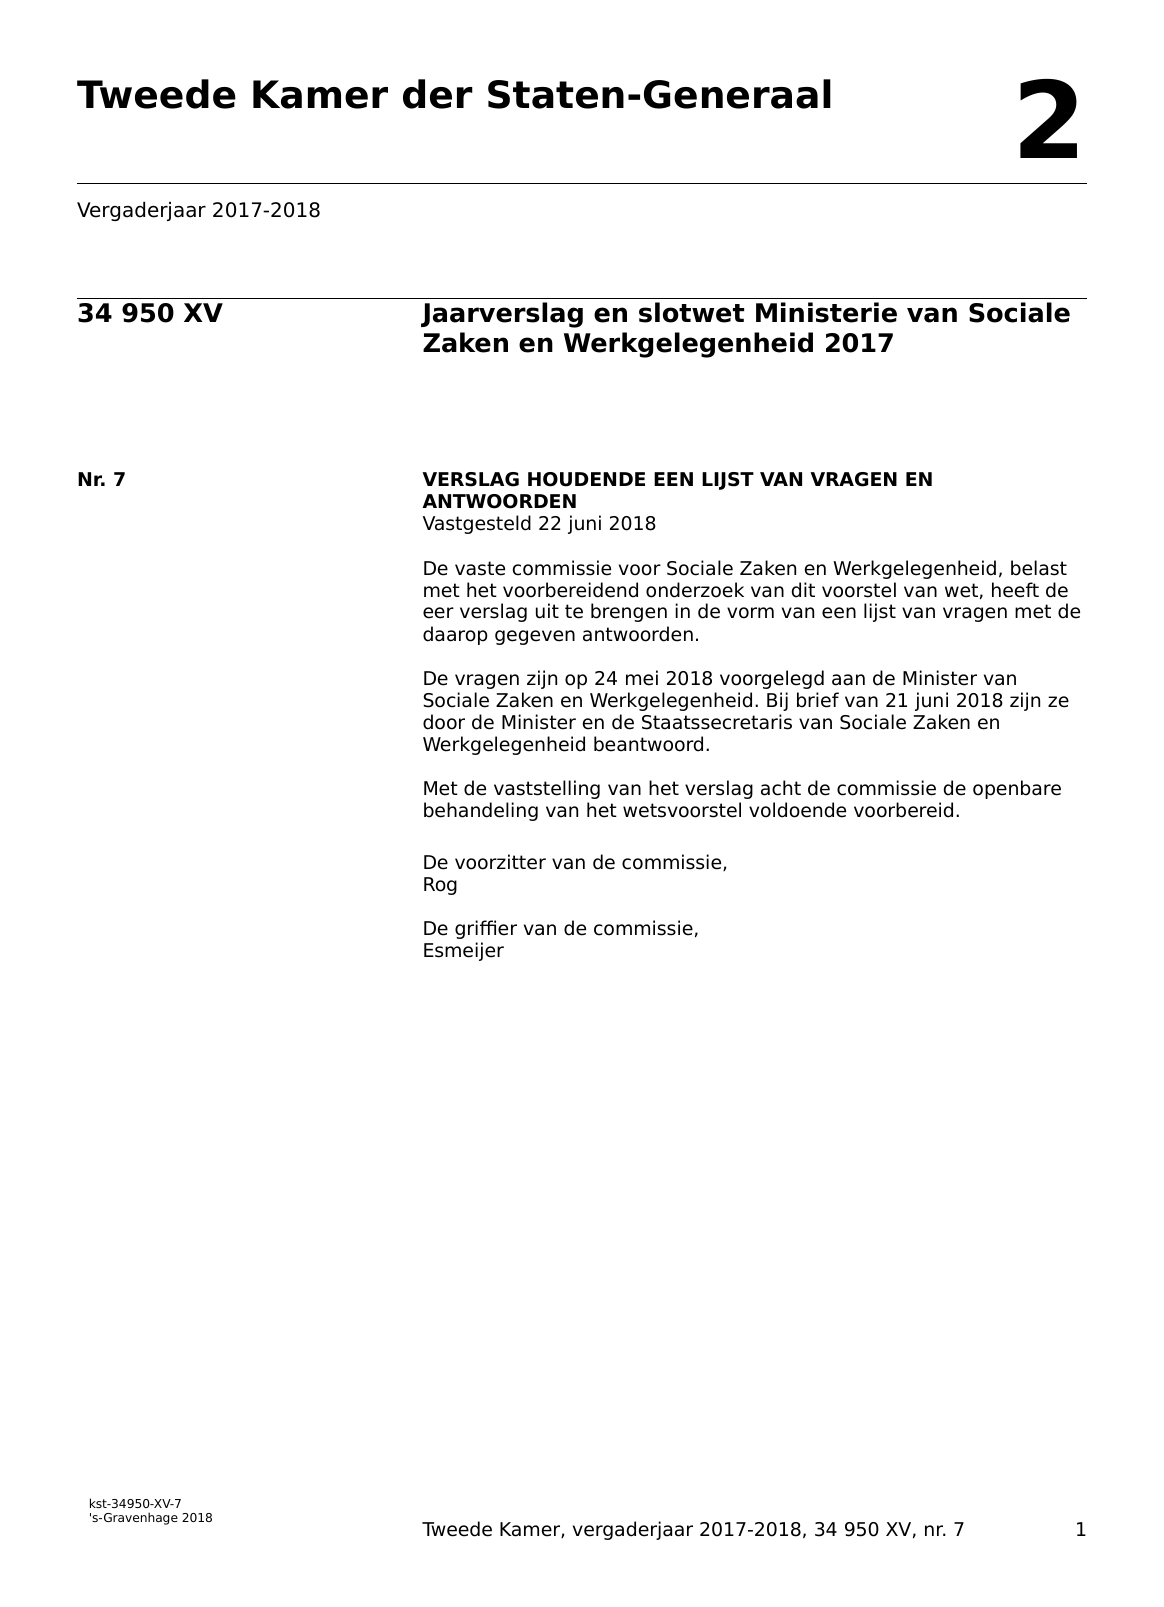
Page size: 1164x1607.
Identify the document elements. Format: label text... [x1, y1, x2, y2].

text Vastgesteld 22 juni 2018 [422, 513, 1087, 535]
table_header 2 [886, 59, 1087, 183]
text De voorzitter van de commissie, Rog [422, 852, 1087, 896]
text De vragen zijn op 24 mei 2018 voorgelegd aan de Minister van Sociale Zaken en Werkgelegenheid. Bij brief van 21 juni 2018 zijn ze door de Minister en de Staatssecretaris van Sociale Zaken en Werkgelegenheid beantwoord. [422, 668, 1087, 756]
text De griffier van de commissie, Esmeijer [422, 918, 1087, 962]
text kst-34950-XV-7 [88, 1497, 323, 1511]
text Met de vaststelling van het verslag acht de commissie de openbare behandeling van het wetsvoorstel voldoende voorbereid. [422, 778, 1087, 822]
subtitle Nr. 7 VERSLAG HOUDENDE EEN LIJST VAN VRAGEN EN ANTWOORDEN [77, 469, 1087, 513]
subtitle 34 950 XV Jaarverslag en slotwet Ministerie van Sociale Zaken en Werkgelegenheid 2017 [77, 299, 1087, 358]
table_cell Vergaderjaar 2017-2018 [77, 184, 1087, 298]
text De vaste commissie voor Sociale Zaken en Werkgelegenheid, belast met het voorbereidend onderzoek van dit voorstel van wet, heeft de eer verslag uit te brengen in de vorm van een lijst van vragen met de daarop gegeven antwoorden. [422, 557, 1087, 645]
table_header Tweede Kamer der Staten-Generaal [77, 59, 886, 183]
text 's-Gravenhage 2018 [88, 1511, 323, 1525]
